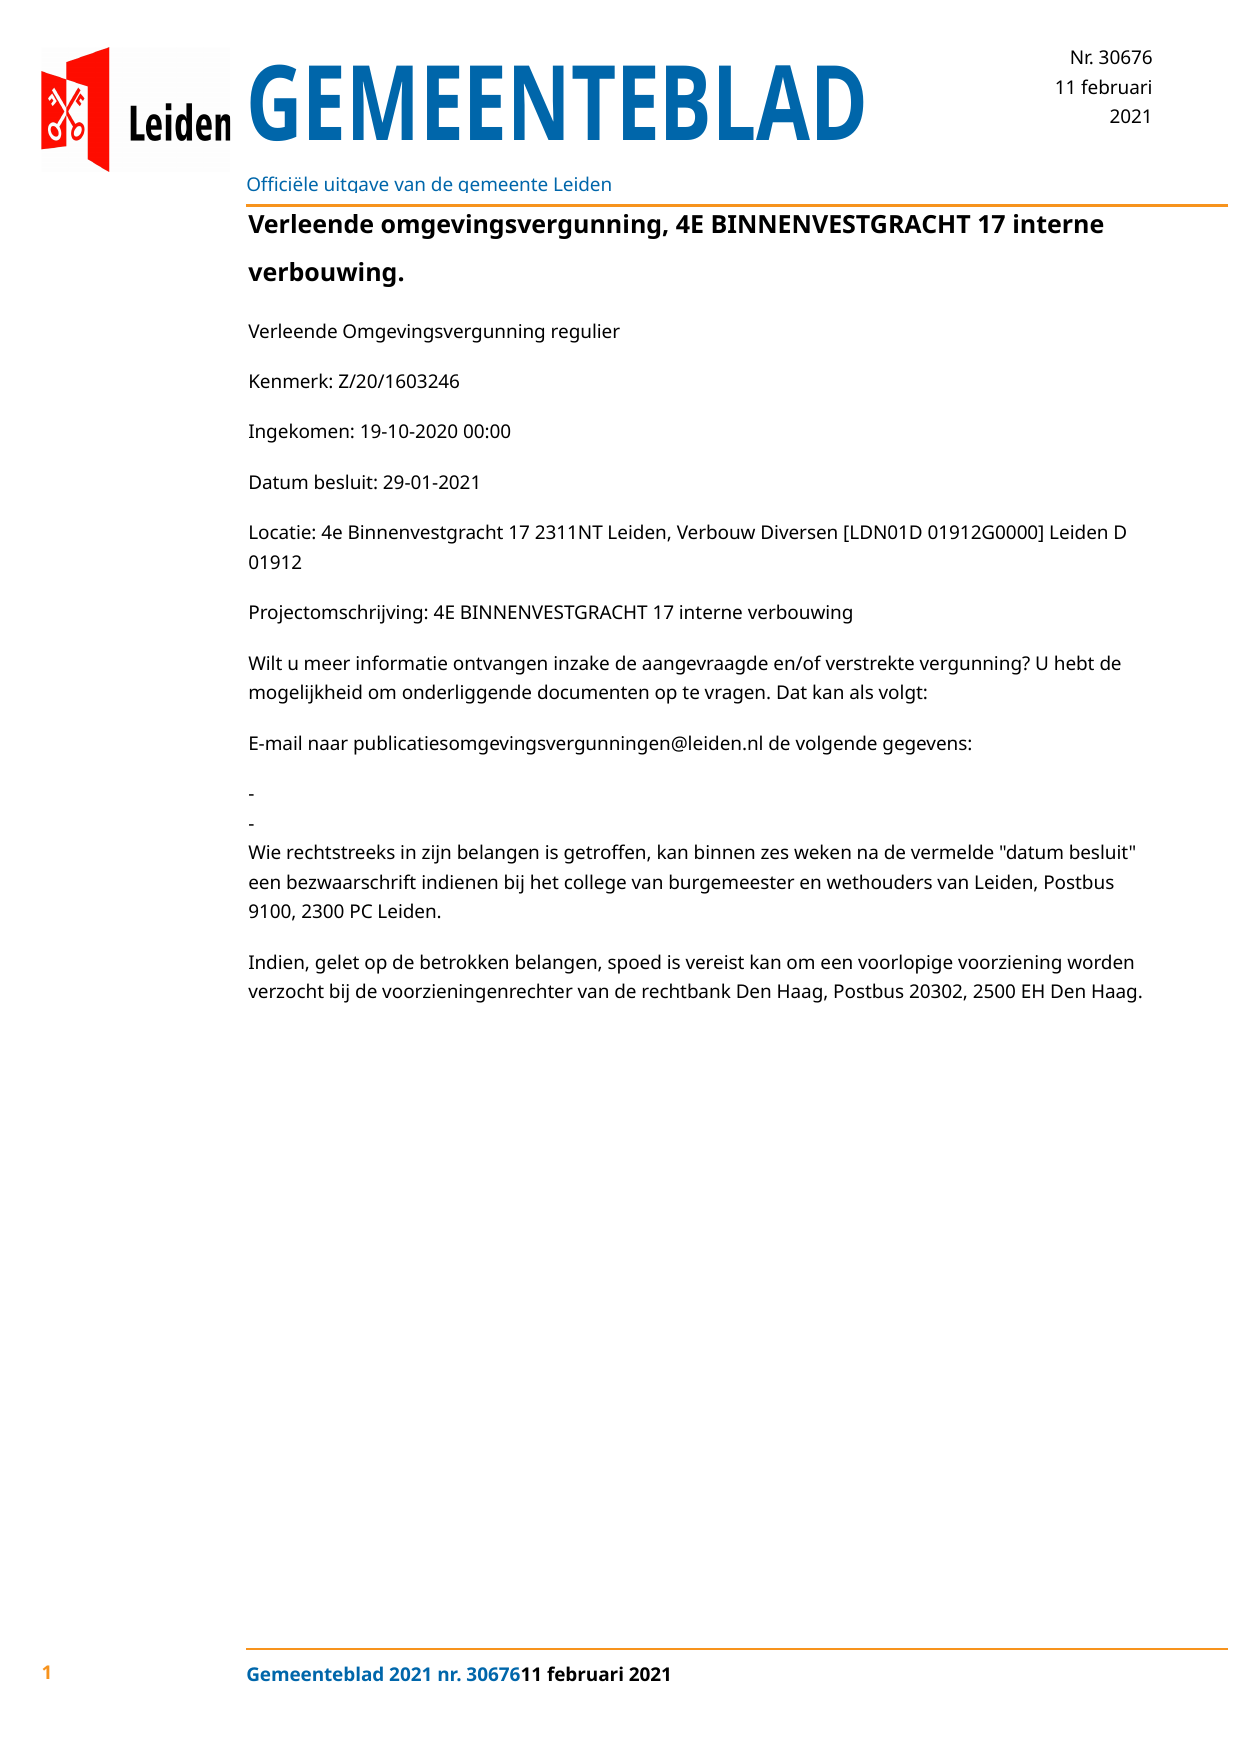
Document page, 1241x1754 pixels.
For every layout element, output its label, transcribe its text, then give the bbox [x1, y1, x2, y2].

text Wie rechtstreeks in zijn belangen is getroffen, kan binnen zes weken na de vermelde "datum besluit" een bezwaarschrift indienen bij het college van burgemeester en wethouders van Leiden, Postbus 9100, 2300 PC Leiden. [248, 839, 1152, 924]
text Locatie: 4e Binnenvestgracht 17 2311NT Leiden, Verbouw Diversen [LDN01D 01912G0000] Leiden D 01912 [248, 519, 1152, 575]
text Ingekomen: 19-10-2020 00:00 [248, 419, 1152, 444]
text E-mail naar publicatiesomgevingsvergunningen@leiden.nl de volgende gegevens: [248, 730, 1152, 756]
text Datum besluit: 29-01-2021 [248, 469, 1152, 495]
text Indien, gelet op de betrokken belangen, spoed is vereist kan om een voorlopige voorziening worden verzocht bij de voorzieningenrechter van de rechtbank Den Haag, Postbus 20302, 2500 EH Den Haag. [248, 949, 1152, 1004]
text Projectomschrijving: 4E BINNENVESTGRACHT 17 interne verbouwing [248, 599, 1152, 625]
text Wilt u meer informatie ontvangen inzake de aangevraagde en/of verstrekte vergunning? U hebt de mogelijkheid om onderliggende documenten op te vragen. Dat kan als volgt: [248, 650, 1152, 705]
text Verleende omgevingsvergunning, 4E BINNENVESTGRACHT 17 interne verbouwing. [248, 207, 1152, 288]
text Verleende Omgevingsvergunning regulier [248, 318, 1152, 344]
picture [41, 47, 231, 172]
text Kenmerk: Z/20/1603246 [248, 368, 1152, 394]
